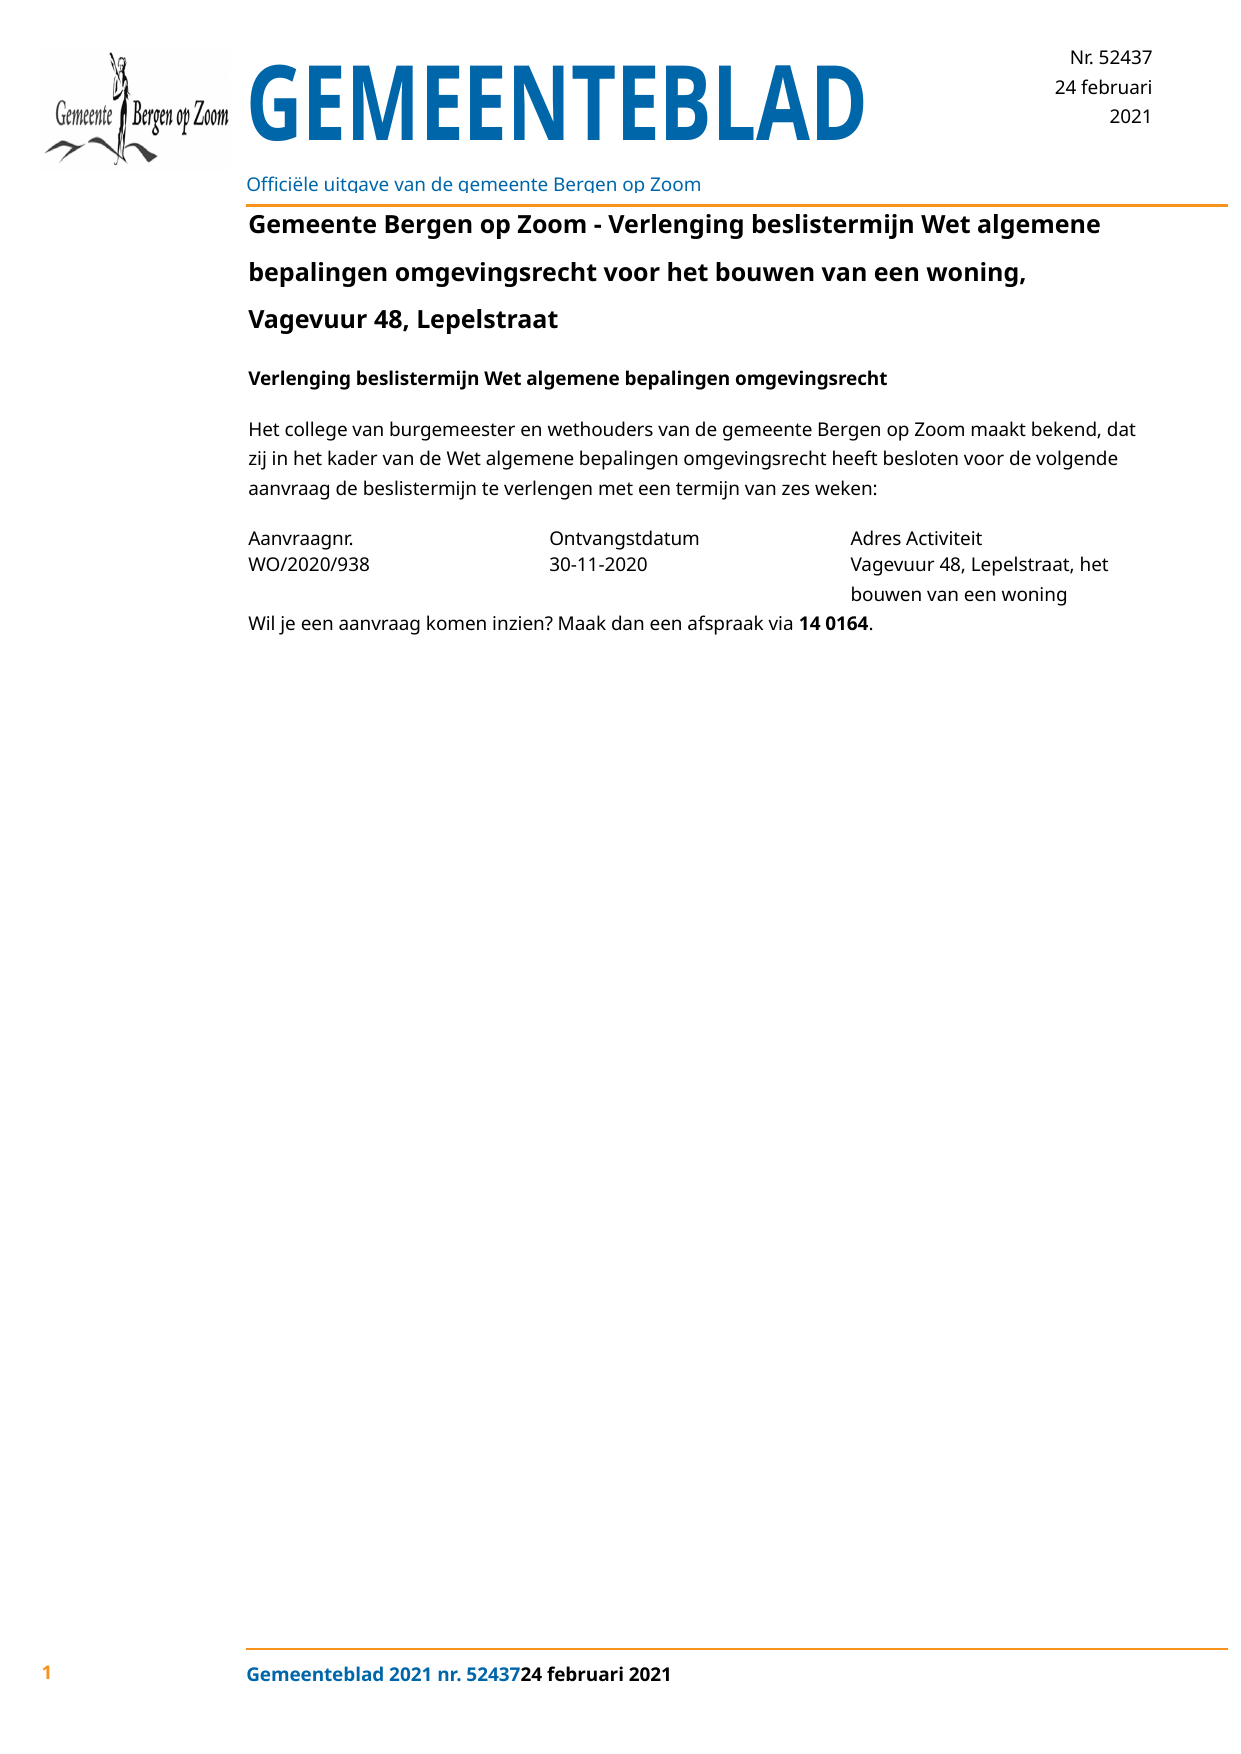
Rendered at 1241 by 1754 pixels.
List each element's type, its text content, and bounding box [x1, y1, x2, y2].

text Het college van burgemeester en wethouders van de gemeente Bergen op Zoom maakt bekend, dat zij in het kader van de Wet algemene bepalingen omgevingsrecht heeft besloten voor de volgende aanvraag de beslistermijn te verlengen met een termijn van zes weken: [248, 416, 1152, 501]
table_header Ontvangstdatum [549, 526, 850, 551]
table_cell Vagevuur 48, Lepelstraat, het bouwen van een woning [850, 551, 1152, 607]
table_header Adres Activiteit [850, 526, 1152, 551]
picture [41, 47, 231, 172]
table_cell 30-11-2020 [549, 551, 850, 607]
text Wil je een aanvraag komen inzien? Maak dan een afspraak via 14 0164. [248, 610, 1152, 636]
table_cell WO/2020/938 [248, 551, 549, 607]
table_header Aanvraagnr. [248, 526, 549, 551]
text Gemeente Bergen op Zoom - Verlenging beslistermijn Wet algemene bepalingen omgevingsrecht voor het bouwen van een woning, Vagevuur 48, Lepelstraat [248, 207, 1152, 336]
text Verlenging beslistermijn Wet algemene bepalingen omgevingsrecht [248, 366, 1152, 391]
